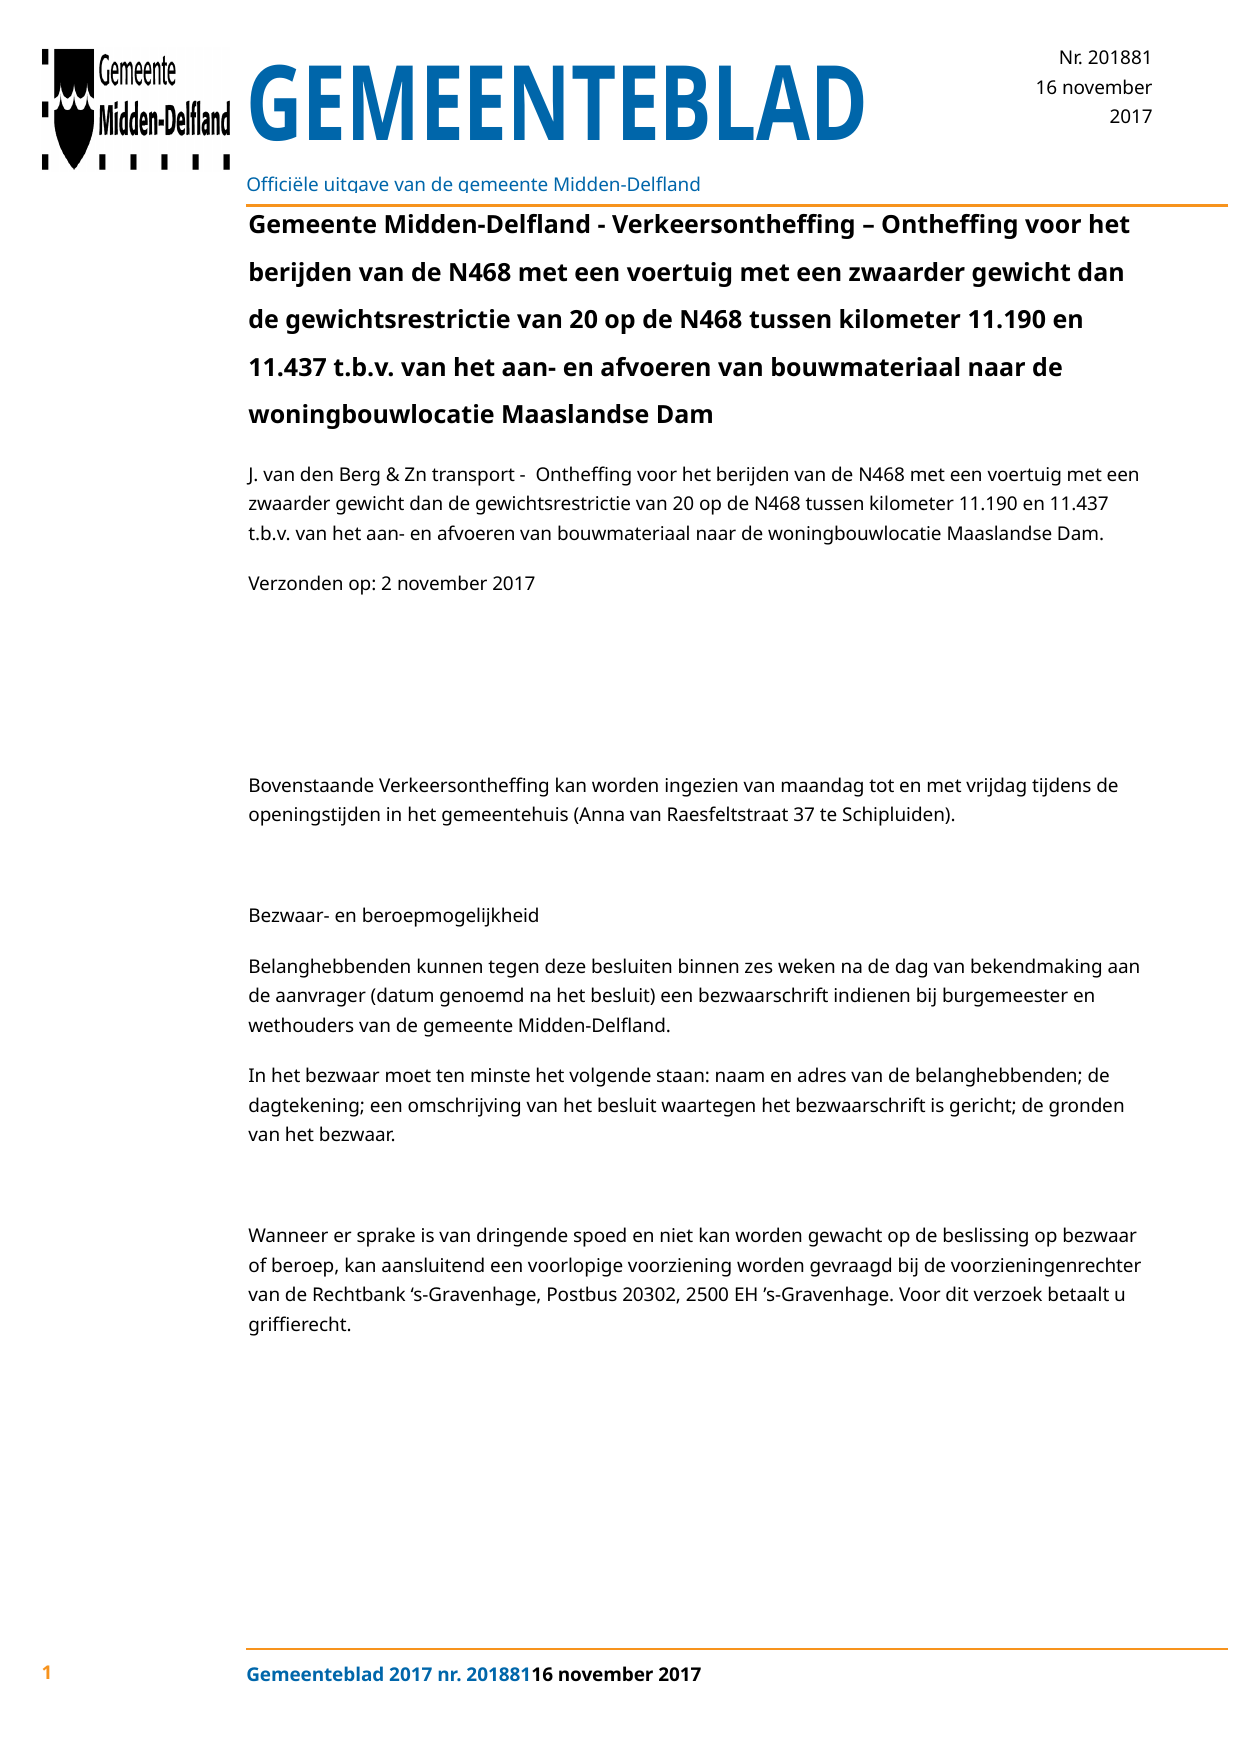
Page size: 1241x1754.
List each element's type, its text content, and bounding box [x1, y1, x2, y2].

text In het bezwaar moet ten minste het volgende staan: naam en adres van de belanghebbenden; de dagtekening; een omschrijving van het besluit waartegen het bezwaarschrift is gericht; de gronden van het bezwaar. [248, 1062, 1152, 1147]
text Belanghebbenden kunnen tegen deze besluiten binnen zes weken na de dag van bekendmaking aan de aanvrager (datum genoemd na het besluit) een bezwaarschrift indienen bij burgemeester en wethouders van de gemeente Midden-Delfland. [248, 953, 1152, 1038]
text Bezwaar- en beroepmogelijkheid [248, 902, 1152, 928]
text Verzonden op: 2 november 2017 [248, 570, 1152, 596]
text Bovenstaande Verkeersontheffing kan worden ingezien van maandag tot en met vrijdag tijdens de openingstijden in het gemeentehuis (Anna van Raesfeltstraat 37 te Schipluiden). [248, 772, 1152, 827]
text Gemeente Midden-Delfland - Verkeersontheffing – Ontheffing voor het berijden van de N468 met een voertuig met een zwaarder gewicht dan de gewichtsrestrictie van 20 op de N468 tussen kilometer 11.190 en 11.437 t.b.v. van het aan- en afvoeren van bouwmateriaal naar de woningbouwlocatie Maaslandse Dam [248, 207, 1152, 431]
text Wanneer er sprake is van dringende spoed en niet kan worden gewacht op de beslissing op bezwaar of beroep, kan aansluitend een voorlopige voorziening worden gevraagd bij de voorzieningenrechter van de Rechtbank ‘s-Gravenhage, Postbus 20302, 2500 EH ’s-Gravenhage. Voor dit verzoek betaalt u griffierecht. [248, 1222, 1152, 1337]
text J. van den Berg & Zn transport - Ontheffing voor het berijden van de N468 met een voertuig met een zwaarder gewicht dan de gewichtsrestrictie van 20 op de N468 tussen kilometer 11.190 en 11.437 t.b.v. van het aan- en afvoeren van bouwmateriaal naar de woningbouwlocatie Maaslandse Dam. [248, 461, 1152, 546]
picture [41, 47, 231, 172]
